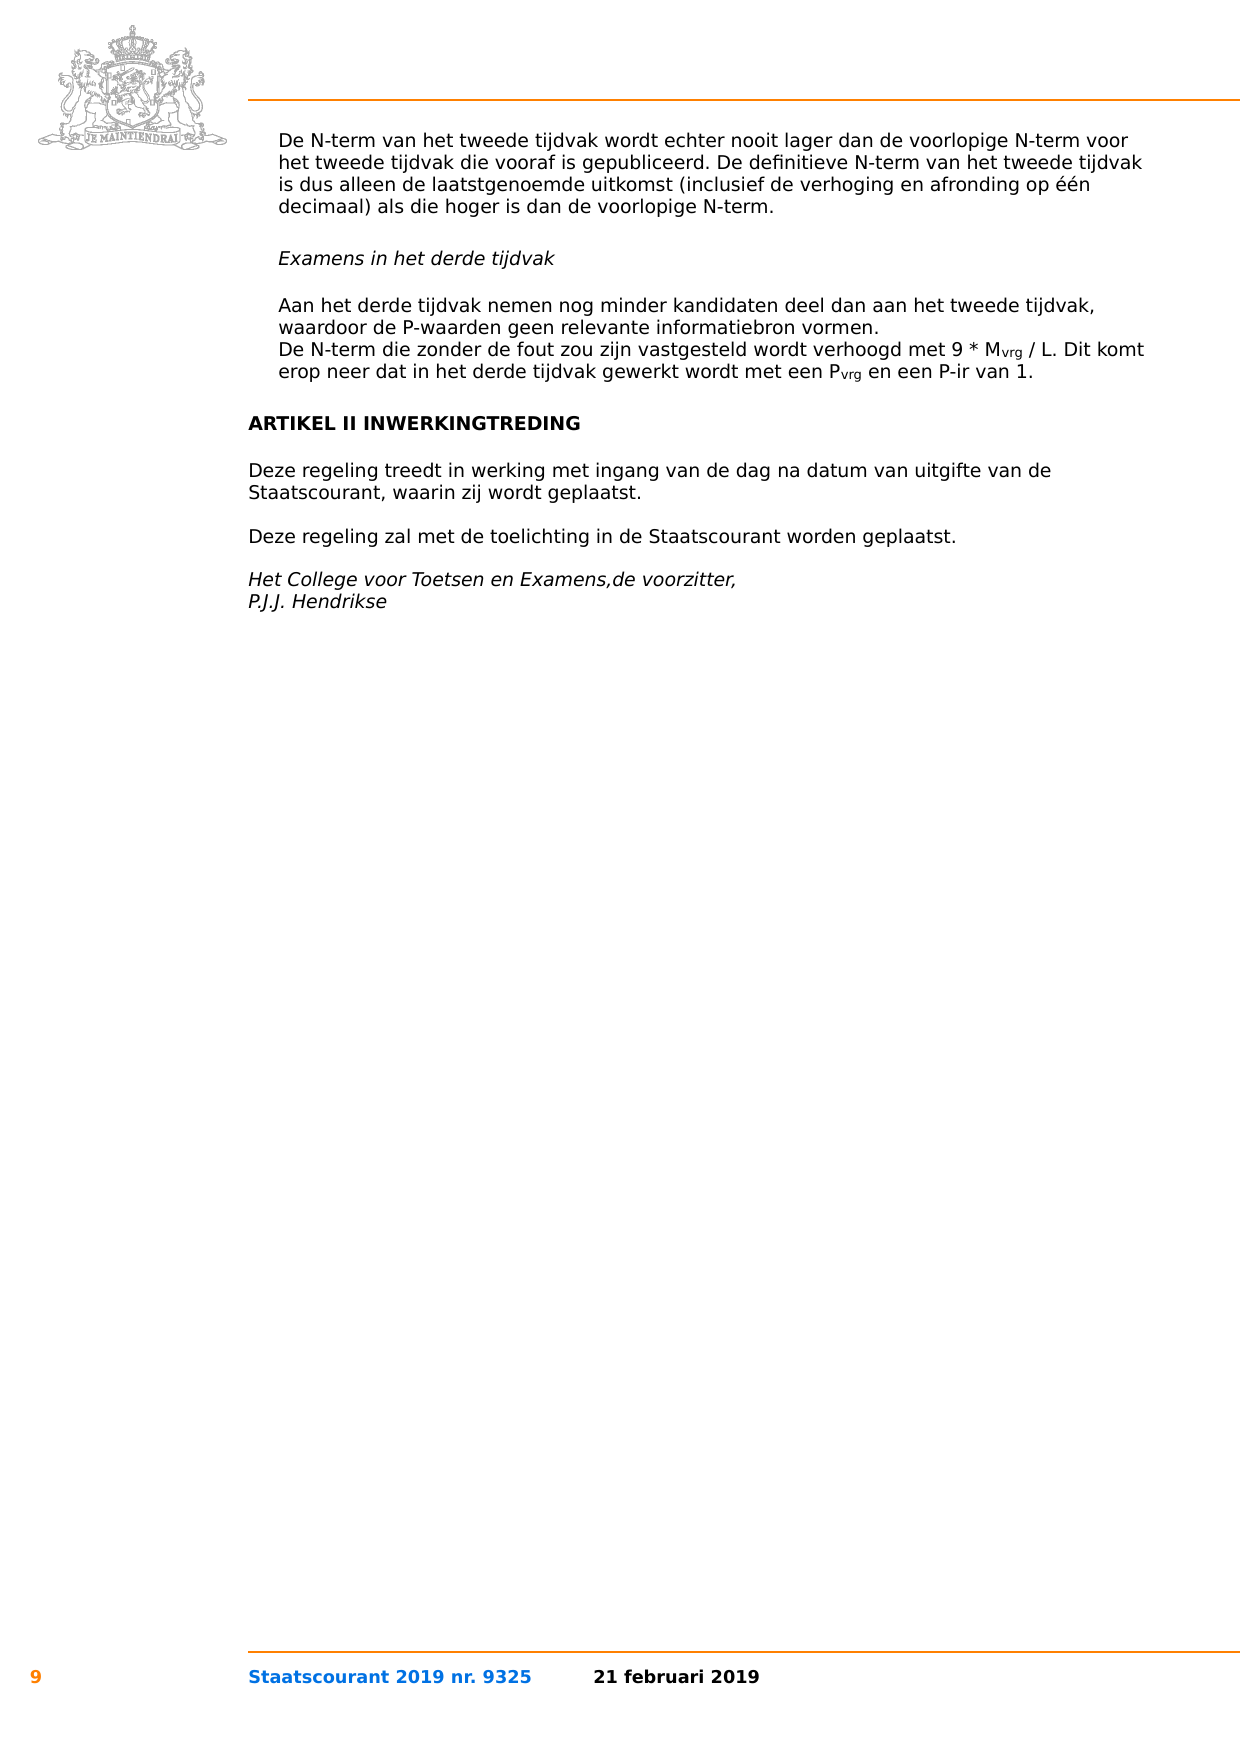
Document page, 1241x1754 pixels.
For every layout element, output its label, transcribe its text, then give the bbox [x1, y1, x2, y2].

text Aan het derde tijdvak nemen nog minder kandidaten deel dan aan het tweede tijdvak, waardoor de P-waarden geen relevante informatiebron vormen. [278, 295, 1163, 339]
text Het College voor Toetsen en Examens,de voorzitter, P.J.J. Hendrikse [248, 569, 1163, 613]
text De N-term van het tweede tijdvak wordt echter nooit lager dan de voorlopige N-term voor het tweede tijdvak die vooraf is gepubliceerd. De definitieve N-term van het tweede tijdvak is dus alleen de laatstgenoemde uitkomst (inclusief de verhoging en afronding op één decimaal) als die hoger is dan de voorlopige N-term. [278, 130, 1163, 218]
subtitle Examens in het derde tijdvak [278, 248, 1163, 270]
picture [38, 25, 227, 150]
subtitle ARTIKEL II INWERKINGTREDING [248, 413, 1163, 435]
text Deze regeling zal met de toelichting in de Staatscourant worden geplaatst. [248, 526, 1163, 547]
text Deze regeling treedt in werking met ingang van de dag na datum van uitgifte van de Staatscourant, waarin zij wordt geplaatst. [248, 460, 1163, 504]
text De N-term die zonder de fout zou zijn vastgesteld wordt verhoogd met 9 * Mvrg / L. Dit komt erop neer dat in het derde tijdvak gewerkt wordt met een Pvrg en een P-ir van 1. [278, 339, 1163, 383]
